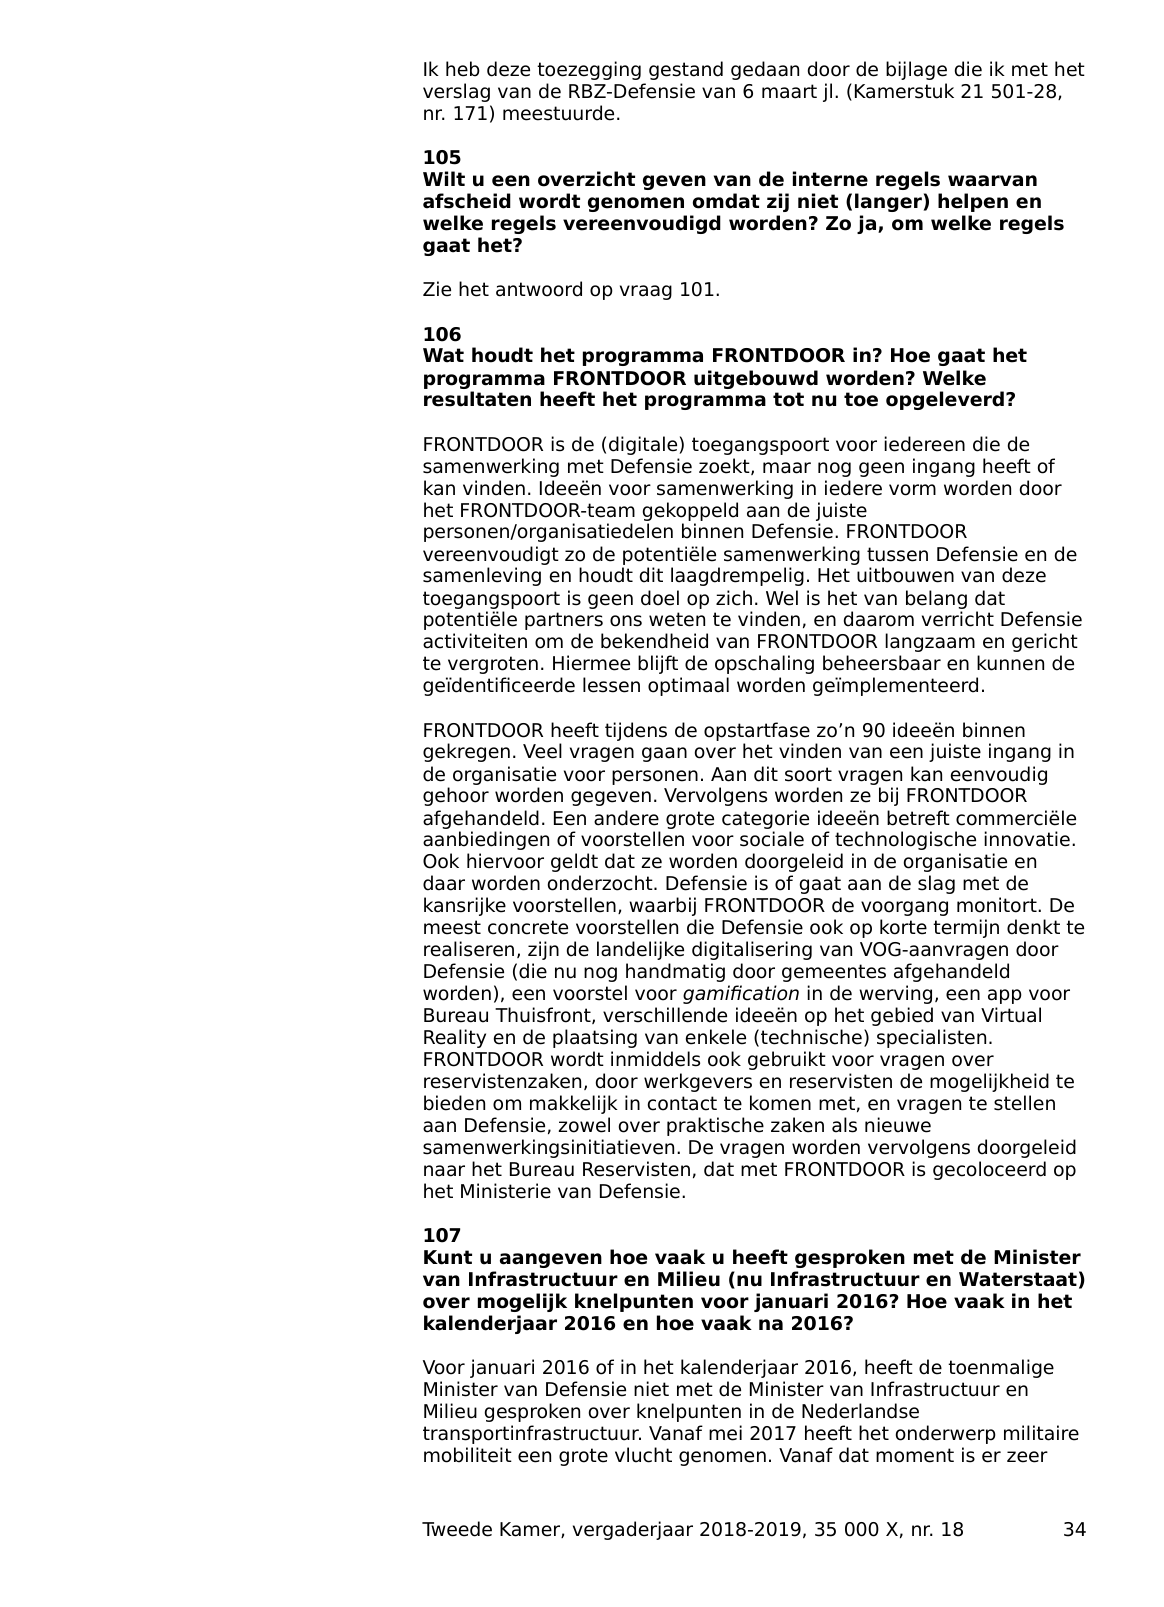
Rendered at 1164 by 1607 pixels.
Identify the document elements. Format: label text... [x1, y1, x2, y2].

text Wat houdt het programma FRONTDOOR in? Hoe gaat het programma FRONTDOOR uitgebouwd worden? Welke resultaten heeft het programma tot nu toe opgeleverd? [422, 345, 1087, 411]
text Ik heb deze toezegging gestand gedaan door de bijlage die ik met het verslag van de RBZ-Defensie van 6 maart jl. (Kamerstuk 21 501-28, nr. 171) meestuurde. [422, 59, 1087, 125]
text Wilt u een overzicht geven van de interne regels waarvan afscheid wordt genomen omdat zij niet (langer) helpen en welke regels vereenvoudigd worden? Zo ja, om welke regels gaat het? [422, 169, 1087, 257]
text Zie het antwoord op vraag 101. [422, 279, 1087, 301]
text FRONTDOOR is de (digitale) toegangspoort voor iedereen die de samenwerking met Defensie zoekt, maar nog geen ingang heeft of kan vinden. Ideeën voor samenwerking in iedere vorm worden door het FRONTDOOR-team gekoppeld aan de juiste personen/organisatiedelen binnen Defensie. FRONTDOOR vereenvoudigt zo de potentiële samenwerking tussen Defensie en de samenleving en houdt dit laagdrempelig. Het uitbouwen van deze toegangspoort is geen doel op zich. Wel is het van belang dat potentiële partners ons weten te vinden, en daarom verricht Defensie activiteiten om de bekendheid van FRONTDOOR langzaam en gericht te vergroten. Hiermee blijft de opschaling beheersbaar en kunnen de geïdentificeerde lessen optimaal worden geïmplementeerd. [422, 433, 1087, 697]
text 107 [422, 1225, 1087, 1247]
text 106 [422, 323, 1087, 345]
text Voor januari 2016 of in het kalenderjaar 2016, heeft de toenmalige Minister van Defensie niet met de Minister van Infrastructuur en Milieu gesproken over knelpunten in de Nederlandse transportinfrastructuur. Vanaf mei 2017 heeft het onderwerp militaire mobiliteit een grote vlucht genomen. Vanaf dat moment is er zeer [422, 1357, 1087, 1467]
text FRONTDOOR heeft tijdens de opstartfase zo’n 90 ideeën binnen gekregen. Veel vragen gaan over het vinden van een juiste ingang in de organisatie voor personen. Aan dit soort vragen kan eenvoudig gehoor worden gegeven. Vervolgens worden ze bij FRONTDOOR afgehandeld. Een andere grote categorie ideeën betreft commerciële aanbiedingen of voorstellen voor sociale of technologische innovatie. Ook hiervoor geldt dat ze worden doorgeleid in de organisatie en daar worden onderzocht. Defensie is of gaat aan de slag met de kansrijke voorstellen, waarbij FRONTDOOR de voorgang monitort. De meest concrete voorstellen die Defensie ook op korte termijn denkt te realiseren, zijn de landelijke digitalisering van VOG-aanvragen door Defensie (die nu nog handmatig door gemeentes afgehandeld worden), een voorstel voor gamification in de werving, een app voor Bureau Thuisfront, verschillende ideeën op het gebied van Virtual Reality en de plaatsing van enkele (technische) specialisten. FRONTDOOR wordt inmiddels ook gebruikt voor vragen over reservistenzaken, door werkgevers en reservisten de mogelijkheid te bieden om makkelijk in contact te komen met, en vragen te stellen aan Defensie, zowel over praktische zaken als nieuwe samenwerkingsinitiatieven. De vragen worden vervolgens doorgeleid naar het Bureau Reservisten, dat met FRONTDOOR is gecoloceerd op het Ministerie van Defensie. [422, 719, 1087, 1203]
text 105 [422, 147, 1087, 169]
text Kunt u aangeven hoe vaak u heeft gesproken met de Minister van Infrastructuur en Milieu (nu Infrastructuur en Waterstaat) over mogelijk knelpunten voor januari 2016? Hoe vaak in het kalenderjaar 2016 en hoe vaak na 2016? [422, 1247, 1087, 1335]
